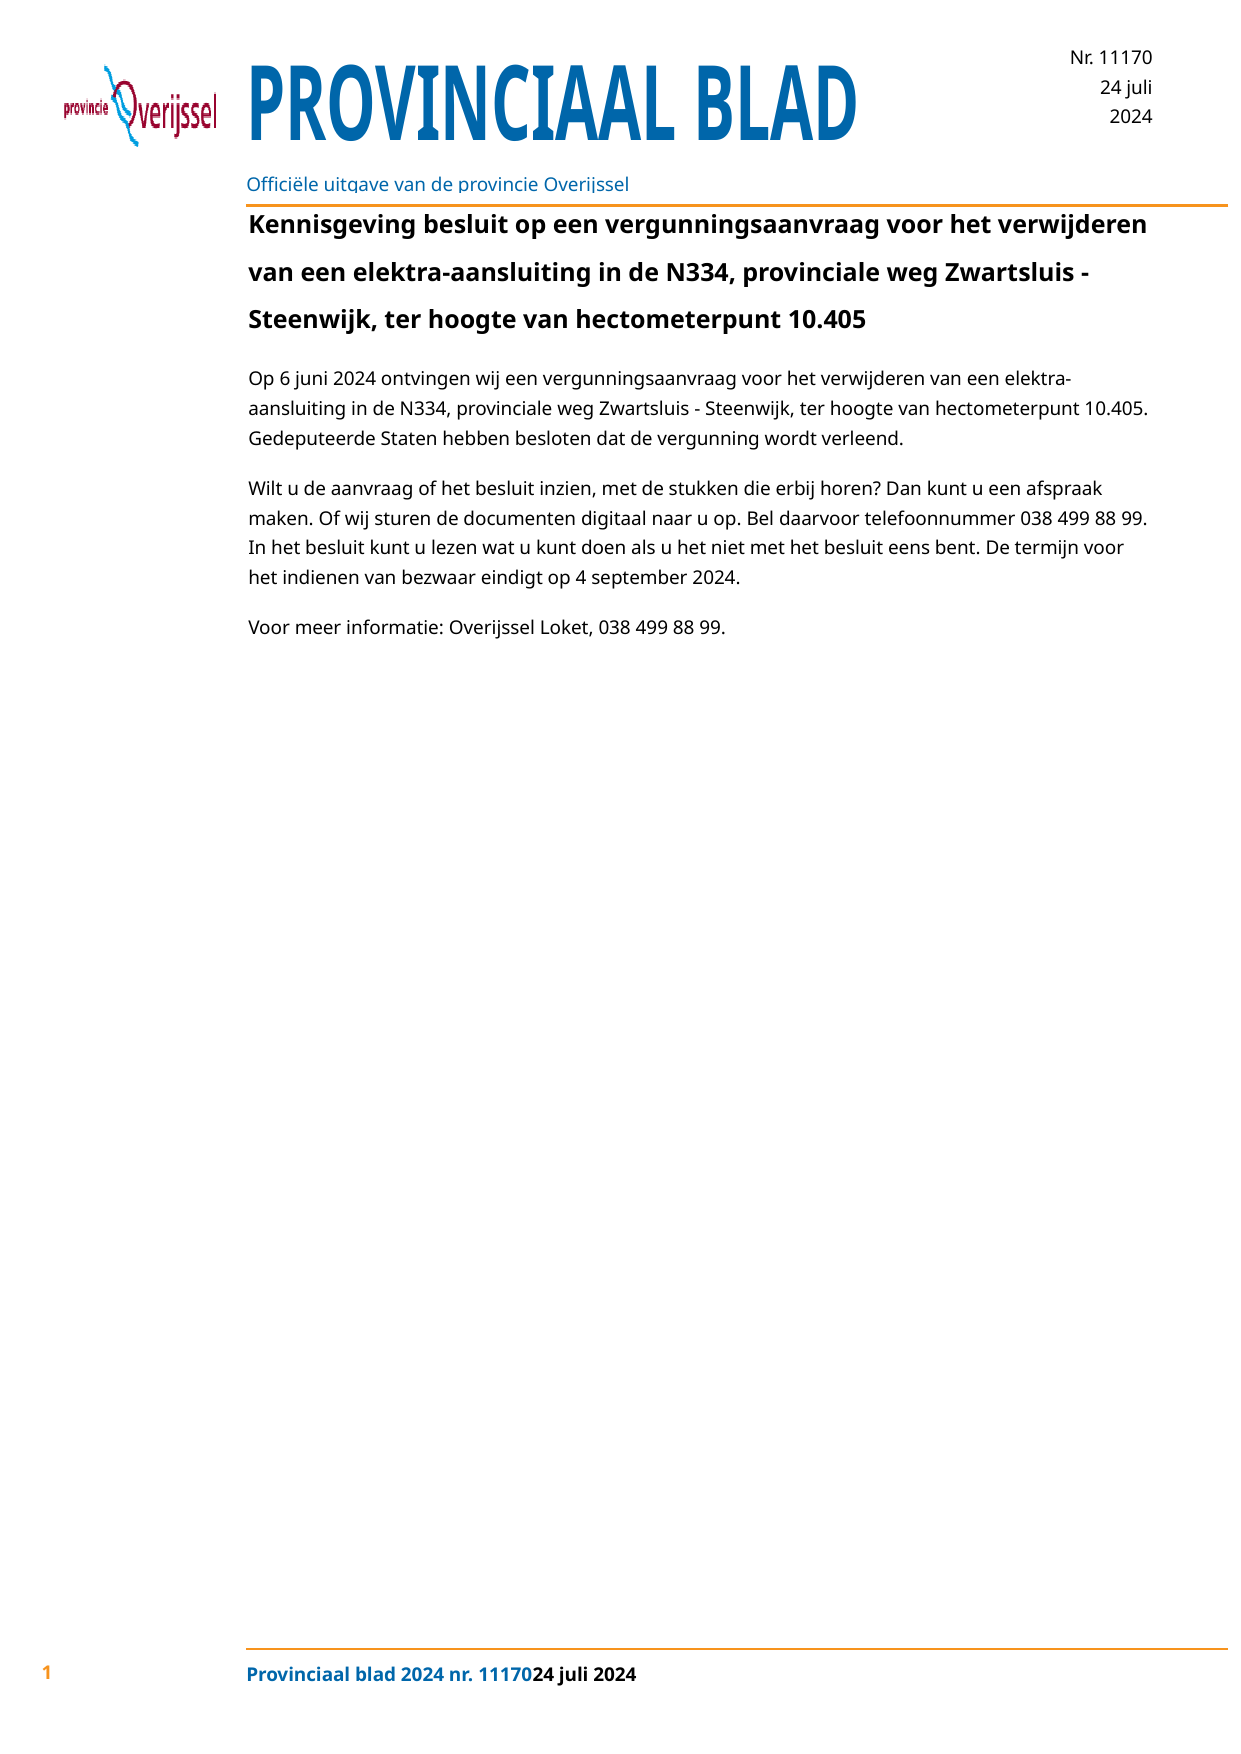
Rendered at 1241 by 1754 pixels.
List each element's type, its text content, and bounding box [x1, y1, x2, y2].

text Wilt u de aanvraag of het besluit inzien, met de stukken die erbij horen? Dan kunt u een afspraak maken. Of wij sturen de documenten digitaal naar u op. Bel daarvoor telefoonnummer 038 499 88 99. In het besluit kunt u lezen wat u kunt doen als u het niet met het besluit eens bent. De termijn voor het indienen van bezwaar eindigt op 4 september 2024. [248, 475, 1152, 589]
text Op 6 juni 2024 ontvingen wij een vergunningsaanvraag voor het verwijderen van een elektra-aansluiting in de N334, provinciale weg Zwartsluis - Steenwijk, ter hoogte van hectometerpunt 10.405. Gedeputeerde Staten hebben besloten dat de vergunning wordt verleend. [248, 366, 1152, 450]
text Kennisgeving besluit op een vergunningsaanvraag voor het verwijderen van een elektra-aansluiting in de N334, provinciale weg Zwartsluis - Steenwijk, ter hoogte van hectometerpunt 10.405 [248, 207, 1152, 336]
text Voor meer informatie: Overijssel Loket, 038 499 88 99. [248, 614, 1152, 640]
picture [41, 47, 231, 172]
